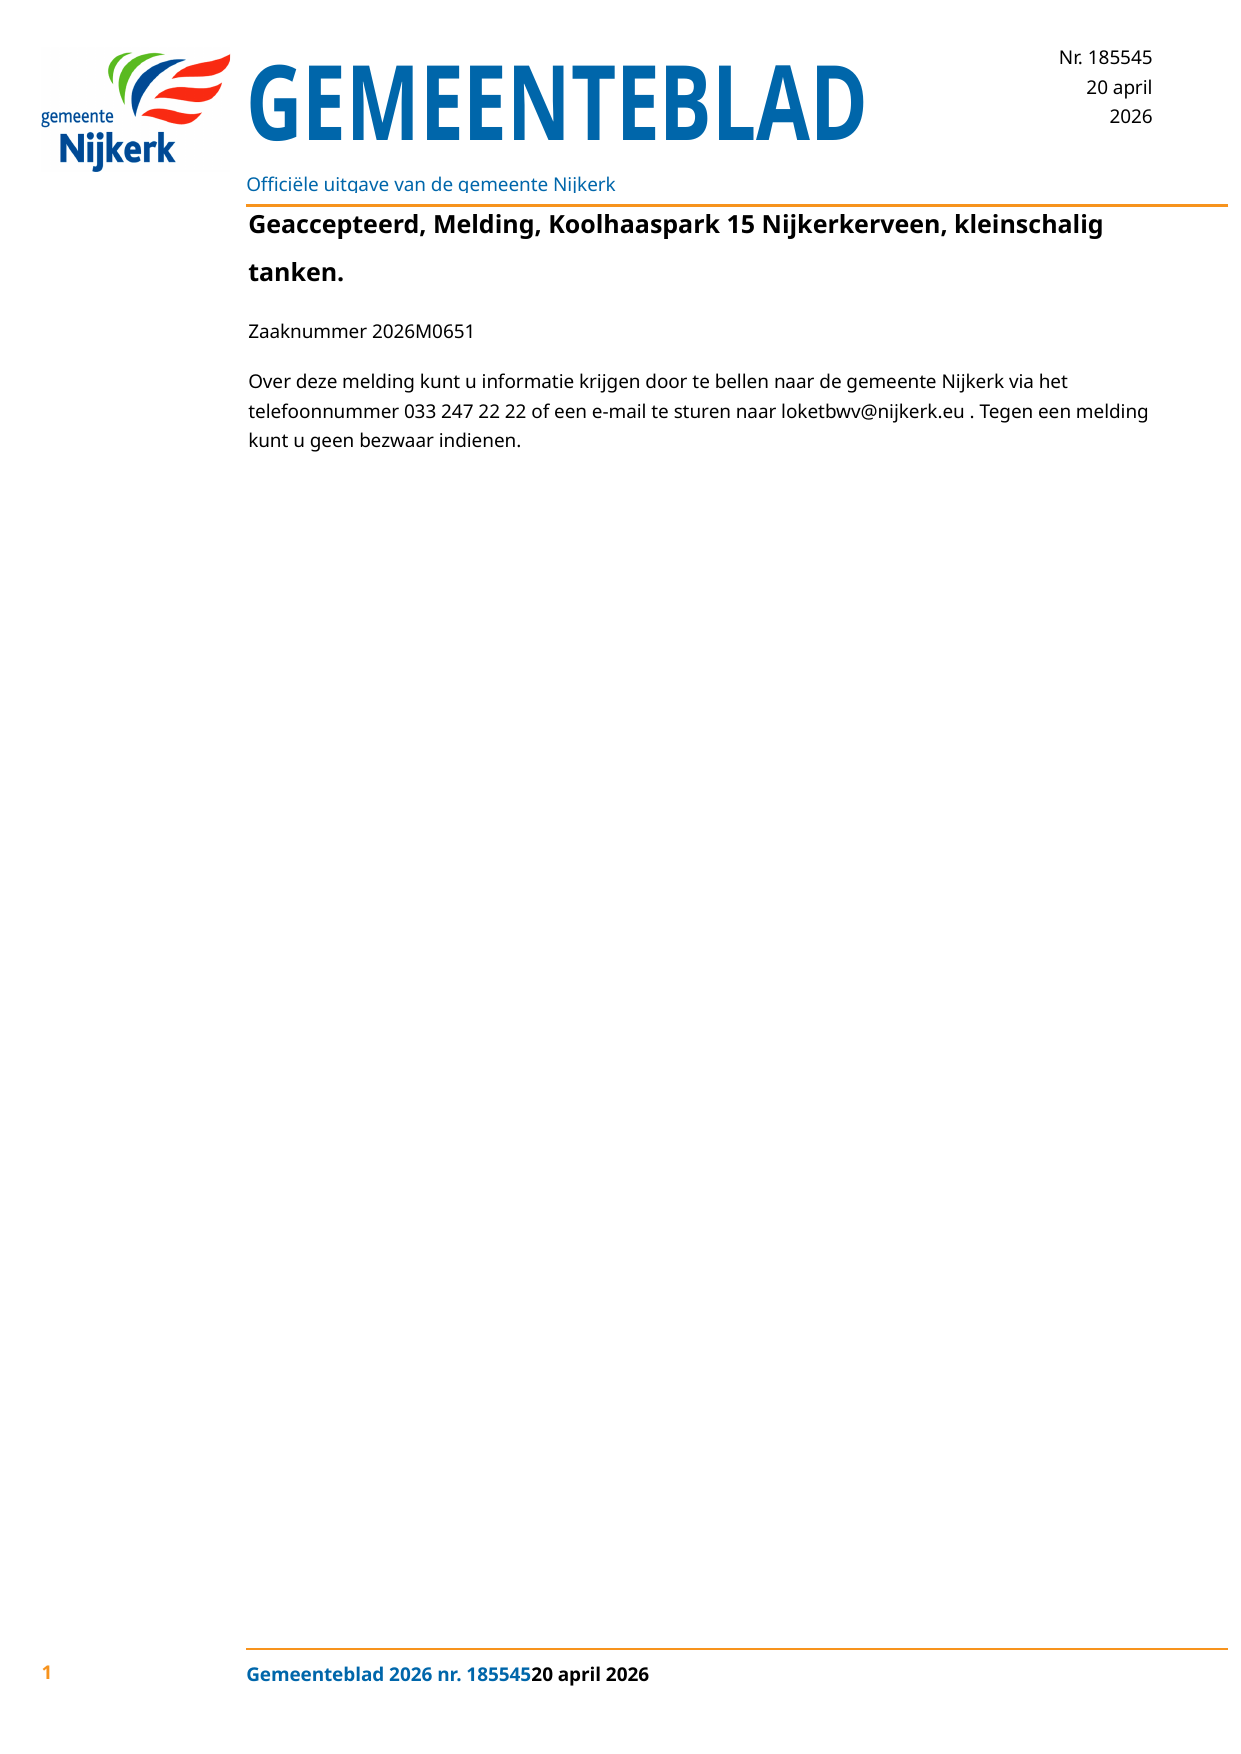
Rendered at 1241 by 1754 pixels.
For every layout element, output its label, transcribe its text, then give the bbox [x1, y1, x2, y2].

picture [41, 47, 231, 172]
text Over deze melding kunt u informatie krijgen door te bellen naar de gemeente Nijkerk via het telefoonnummer 033 247 22 22 of een e-mail te sturen naar loketbwv@nijkerk.eu . Tegen een melding kunt u geen bezwaar indienen. [248, 368, 1152, 453]
text Zaaknummer 2026M0651 [248, 318, 1152, 344]
text Geaccepteerd, Melding, Koolhaaspark 15 Nijkerkerveen, kleinschalig tanken. [248, 207, 1152, 288]
